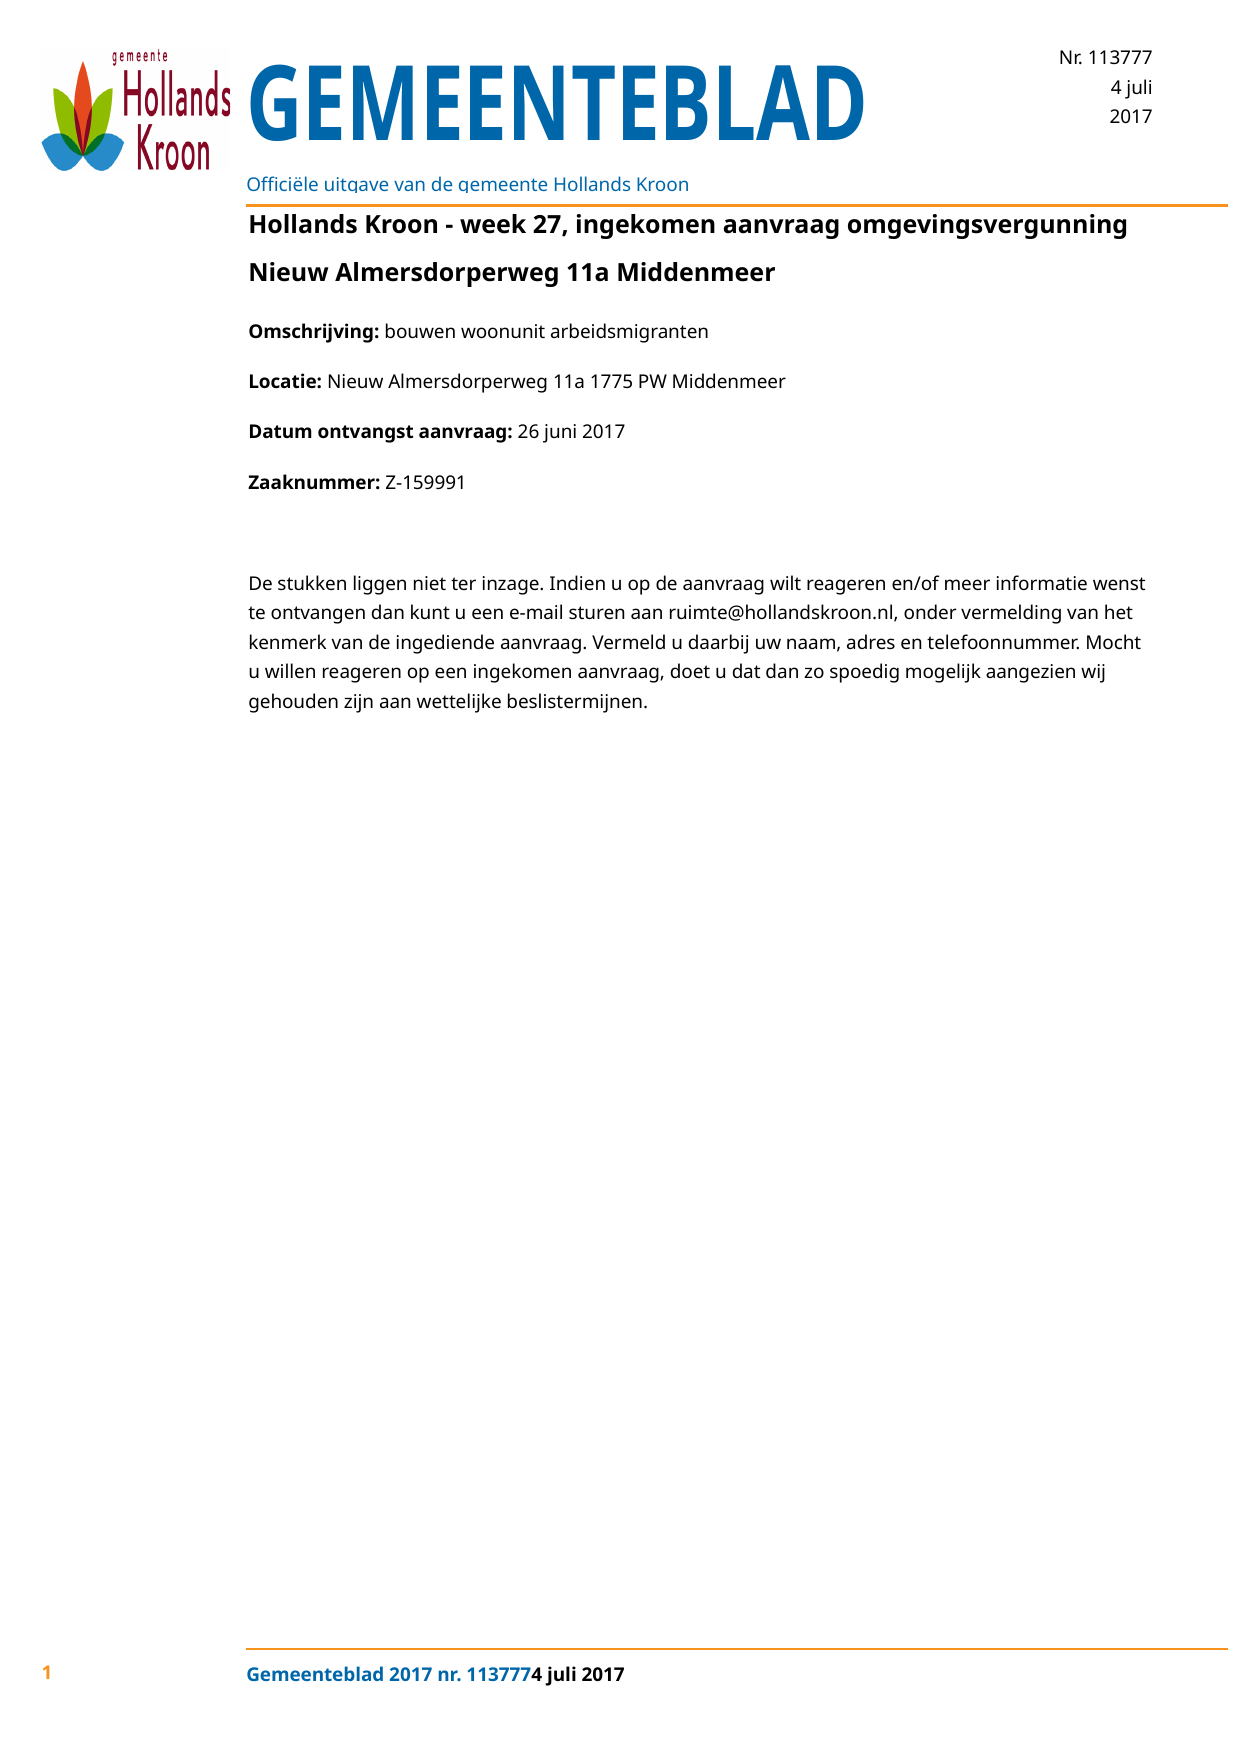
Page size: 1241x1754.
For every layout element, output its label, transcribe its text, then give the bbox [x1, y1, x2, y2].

text Hollands Kroon - week 27, ingekomen aanvraag omgevingsvergunning Nieuw Almersdorperweg 11a Middenmeer [248, 207, 1152, 288]
text Datum ontvangst aanvraag: 26 juni 2017 [248, 419, 1152, 444]
text Zaaknummer: Z-159991 [248, 469, 1152, 495]
picture [41, 47, 231, 172]
text Locatie: Nieuw Almersdorperweg 11a 1775 PW Middenmeer [248, 368, 1152, 394]
text Omschrijving: bouwen woonunit arbeidsmigranten [248, 318, 1152, 344]
text De stukken liggen niet ter inzage. Indien u op de aanvraag wilt reageren en/of meer informatie wenst te ontvangen dan kunt u een e-mail sturen aan ruimte@hollandskroon.nl, onder vermelding van het kenmerk van de ingediende aanvraag. Vermeld u daarbij uw naam, adres en telefoonnummer. Mocht u willen reageren op een ingekomen aanvraag, doet u dat dan zo spoedig mogelijk aangezien wij gehouden zijn aan wettelijke beslistermijnen. [248, 570, 1152, 714]
